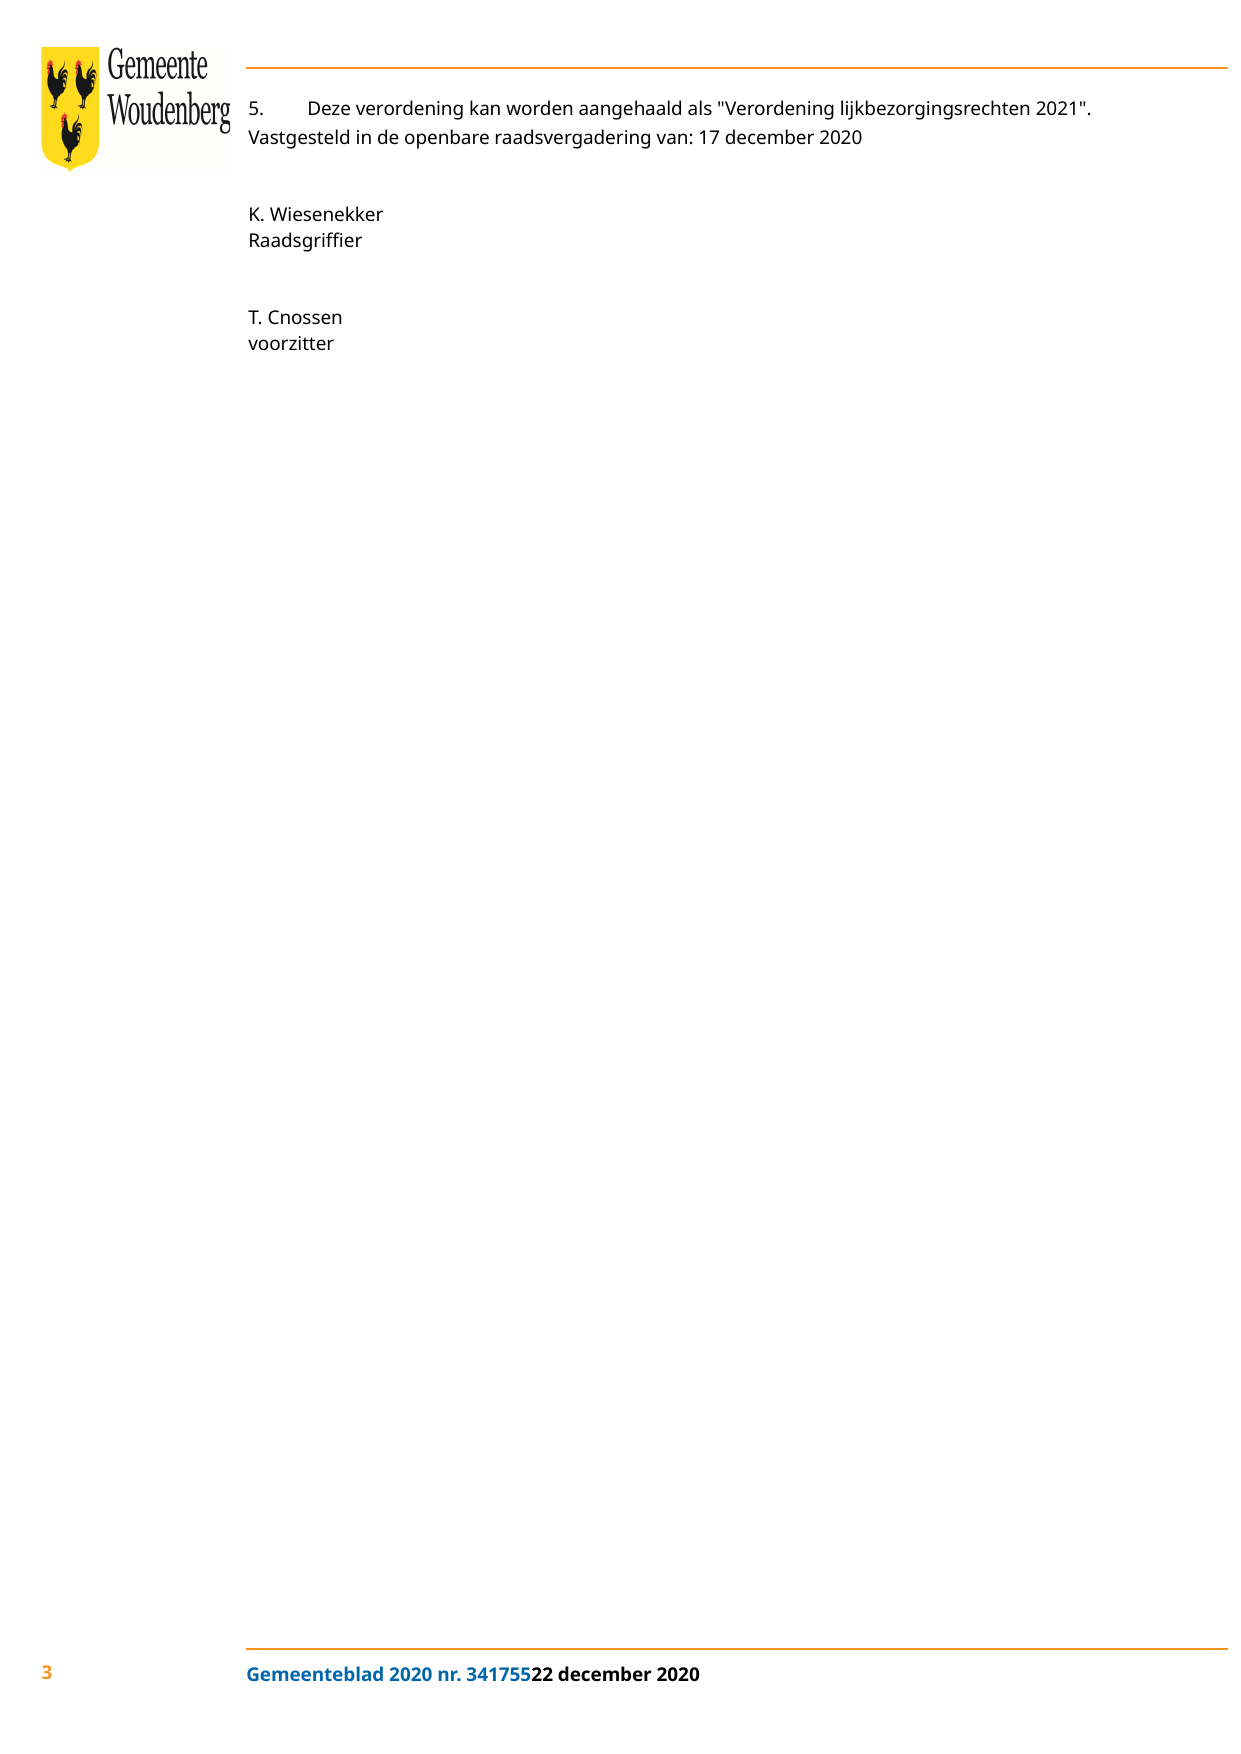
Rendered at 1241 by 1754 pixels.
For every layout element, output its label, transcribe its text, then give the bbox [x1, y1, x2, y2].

text T. Cnossen [248, 304, 1152, 330]
text Raadsgriffier [248, 227, 1152, 253]
text voorzitter [248, 330, 1152, 356]
text Vastgesteld in de openbare raadsvergadering van: 17 december 2020 [248, 124, 1152, 150]
picture [41, 47, 231, 172]
text K. Wiesenekker [248, 202, 1152, 227]
list Deze verordening kan worden aangehaald als "Verordening lijkbezorgingsrechten 2021". [248, 95, 1152, 121]
